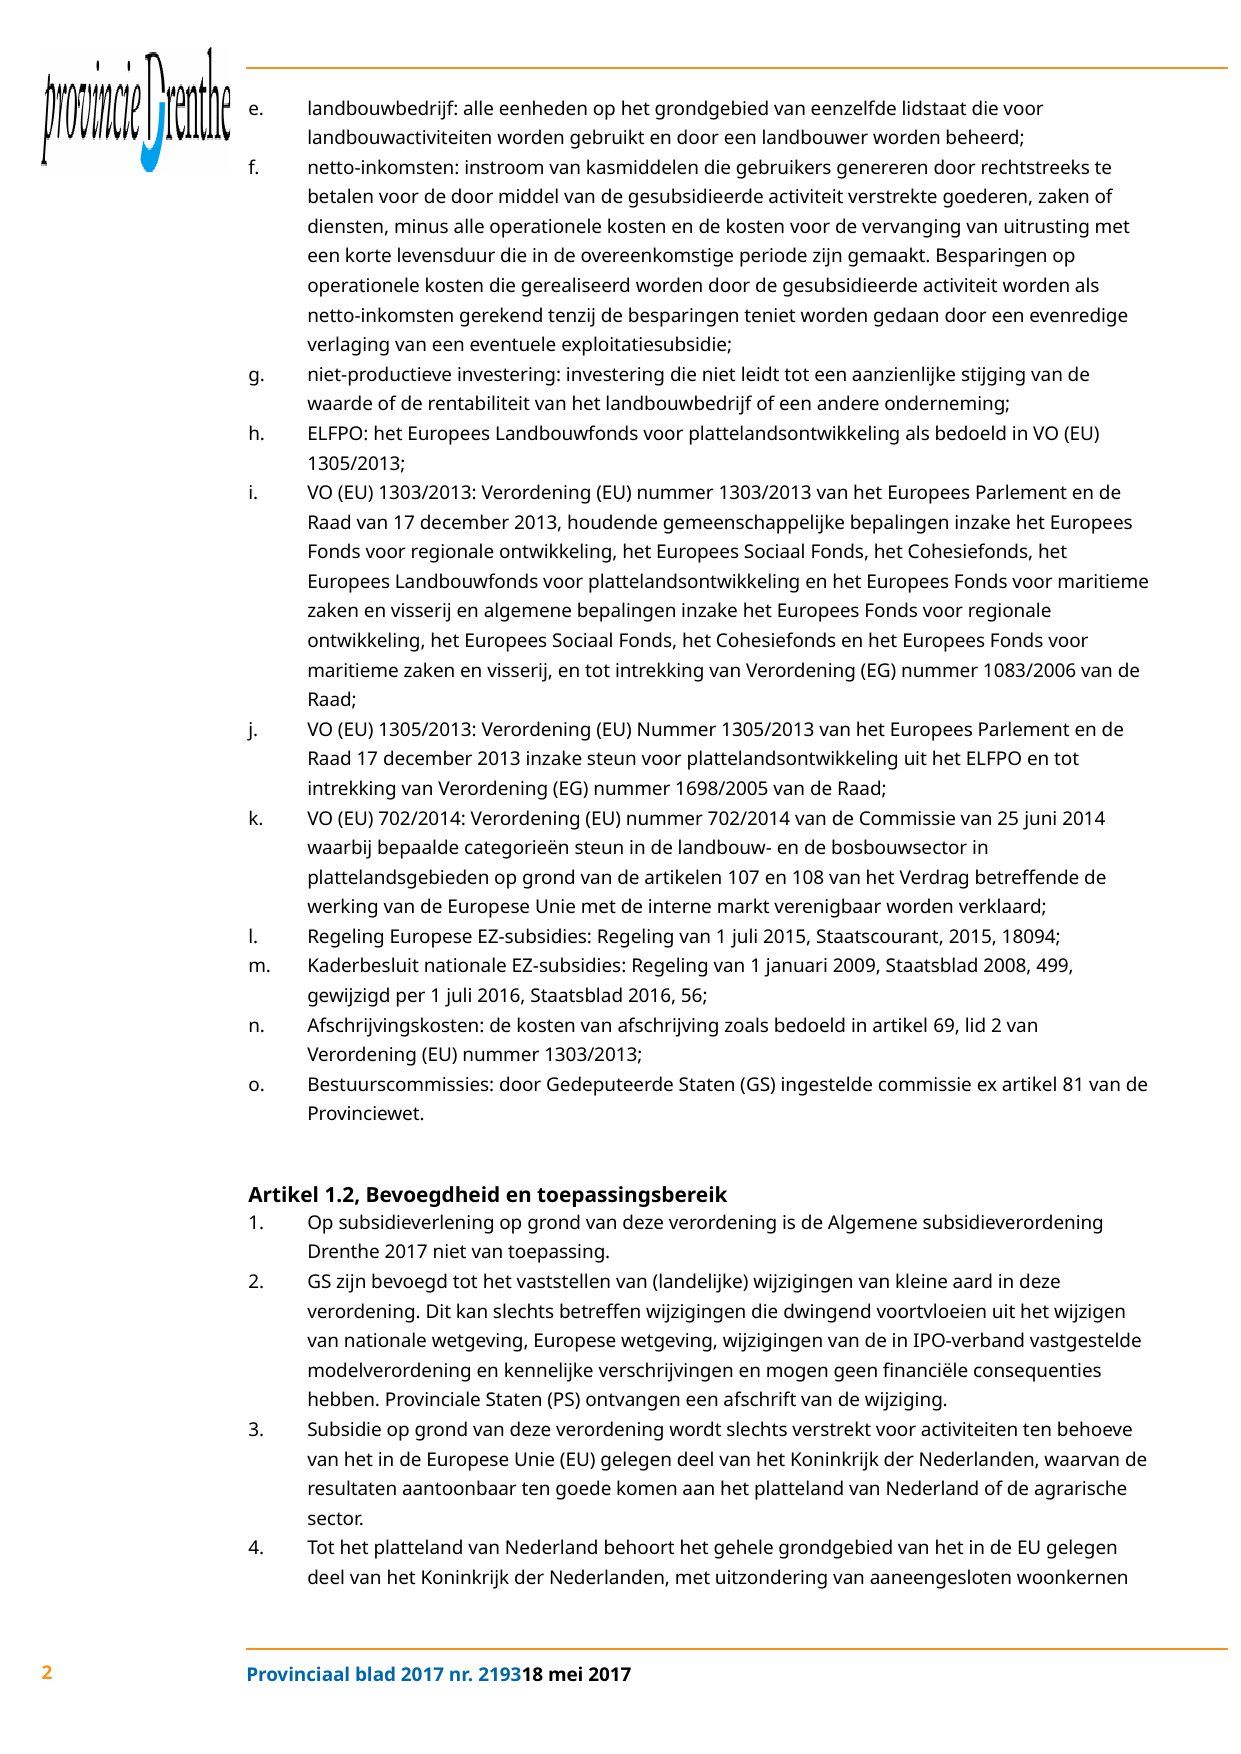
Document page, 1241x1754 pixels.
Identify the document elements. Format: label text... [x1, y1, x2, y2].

list Regeling Europese EZ-subsidies: Regeling van 1 juli 2015, Staatscourant, 2015, 18094; [248, 923, 1152, 949]
list Kaderbesluit nationale EZ-subsidies: Regeling van 1 januari 2009, Staatsblad 2008, 499, gewijzigd per 1 juli 2016, Staatsblad 2016, 56; [248, 953, 1152, 1008]
list landbouwbedrijf: alle eenheden op het grondgebied van eenzelfde lidstaat die voor landbouwactiviteiten worden gebruikt en door een landbouwer worden beheerd; [248, 95, 1152, 150]
list ELFPO: het Europees Landbouwfonds voor plattelandsontwikkeling als bedoeld in VO (EU) 1305/2013; [248, 420, 1152, 476]
picture [41, 47, 231, 172]
list VO (EU) 1305/2013: Verordening (EU) Nummer 1305/2013 van het Europees Parlement en de Raad 17 december 2013 inzake steun voor plattelandsontwikkeling uit het ELFPO en tot intrekking van Verordening (EG) nummer 1698/2005 van de Raad; [248, 716, 1152, 801]
list Subsidie op grond van deze verordening wordt slechts verstrekt voor activiteiten ten behoeve van het in de Europese Unie (EU) gelegen deel van het Koninkrijk der Nederlanden, waarvan de resultaten aantoonbaar ten goede komen aan het platteland van Nederland of de agrarische sector. [248, 1416, 1152, 1531]
list Afschrijvingskosten: de kosten van afschrijving zoals bedoeld in artikel 69, lid 2 van Verordening (EU) nummer 1303/2013; [248, 1012, 1152, 1067]
list GS zijn bevoegd tot het vaststellen van (landelijke) wijzigingen van kleine aard in deze verordening. Dit kan slechts betreffen wijzigingen die dwingend voortvloeien uit het wijzigen van nationale wetgeving, Europese wetgeving, wijzigingen van de in IPO-verband vastgestelde modelverordening en kennelijke verschrijvingen en mogen geen financiële consequenties hebben. Provinciale Staten (PS) ontvangen een afschrift van de wijziging. [248, 1268, 1152, 1412]
list Op subsidieverlening op grond van deze verordening is de Algemene subsidieverordening Drenthe 2017 niet van toepassing. [248, 1209, 1152, 1264]
list niet-productieve investering: investering die niet leidt tot een aanzienlijke stijging van de waarde of de rentabiliteit van het landbouwbedrijf of een andere onderneming; [248, 361, 1152, 416]
text Artikel 1.2, Bevoegdheid en toepassingsbereik [248, 1181, 1152, 1209]
list netto-inkomsten: instroom van kasmiddelen die gebruikers genereren door rechtstreeks te betalen voor de door middel van de gesubsidieerde activiteit verstrekte goederen, zaken of diensten, minus alle operationele kosten en de kosten voor de vervanging van uitrusting met een korte levensduur die in de overeenkomstige periode zijn gemaakt. Besparingen op operationele kosten die gerealiseerd worden door de gesubsidieerde activiteit worden als netto-inkomsten gerekend tenzij de besparingen teniet worden gedaan door een evenredige verlaging van een eventuele exploitatiesubsidie; [248, 154, 1152, 357]
list Tot het platteland van Nederland behoort het gehele grondgebied van het in de EU gelegen deel van het Koninkrijk der Nederlanden, met uitzondering van aaneengesloten woonkernen [248, 1534, 1152, 1590]
list VO (EU) 1303/2013: Verordening (EU) nummer 1303/2013 van het Europees Parlement en de Raad van 17 december 2013, houdende gemeenschappelijke bepalingen inzake het Europees Fonds voor regionale ontwikkeling, het Europees Sociaal Fonds, het Cohesiefonds, het Europees Landbouwfonds voor plattelandsontwikkeling en het Europees Fonds voor maritieme zaken en visserij en algemene bepalingen inzake het Europees Fonds voor regionale ontwikkeling, het Europees Sociaal Fonds, het Cohesiefonds en het Europees Fonds voor maritieme zaken en visserij, en tot intrekking van Verordening (EG) nummer 1083/2006 van de Raad; [248, 479, 1152, 712]
list VO (EU) 702/2014: Verordening (EU) nummer 702/2014 van de Commissie van 25 juni 2014 waarbij bepaalde categorieën steun in de landbouw- en de bosbouwsector in plattelandsgebieden op grond van de artikelen 107 en 108 van het Verdrag betreffende de werking van de Europese Unie met de interne markt verenigbaar worden verklaard; [248, 805, 1152, 919]
list Bestuurscommissies: door Gedeputeerde Staten (GS) ingestelde commissie ex artikel 81 van de Provinciewet. [248, 1071, 1152, 1126]
